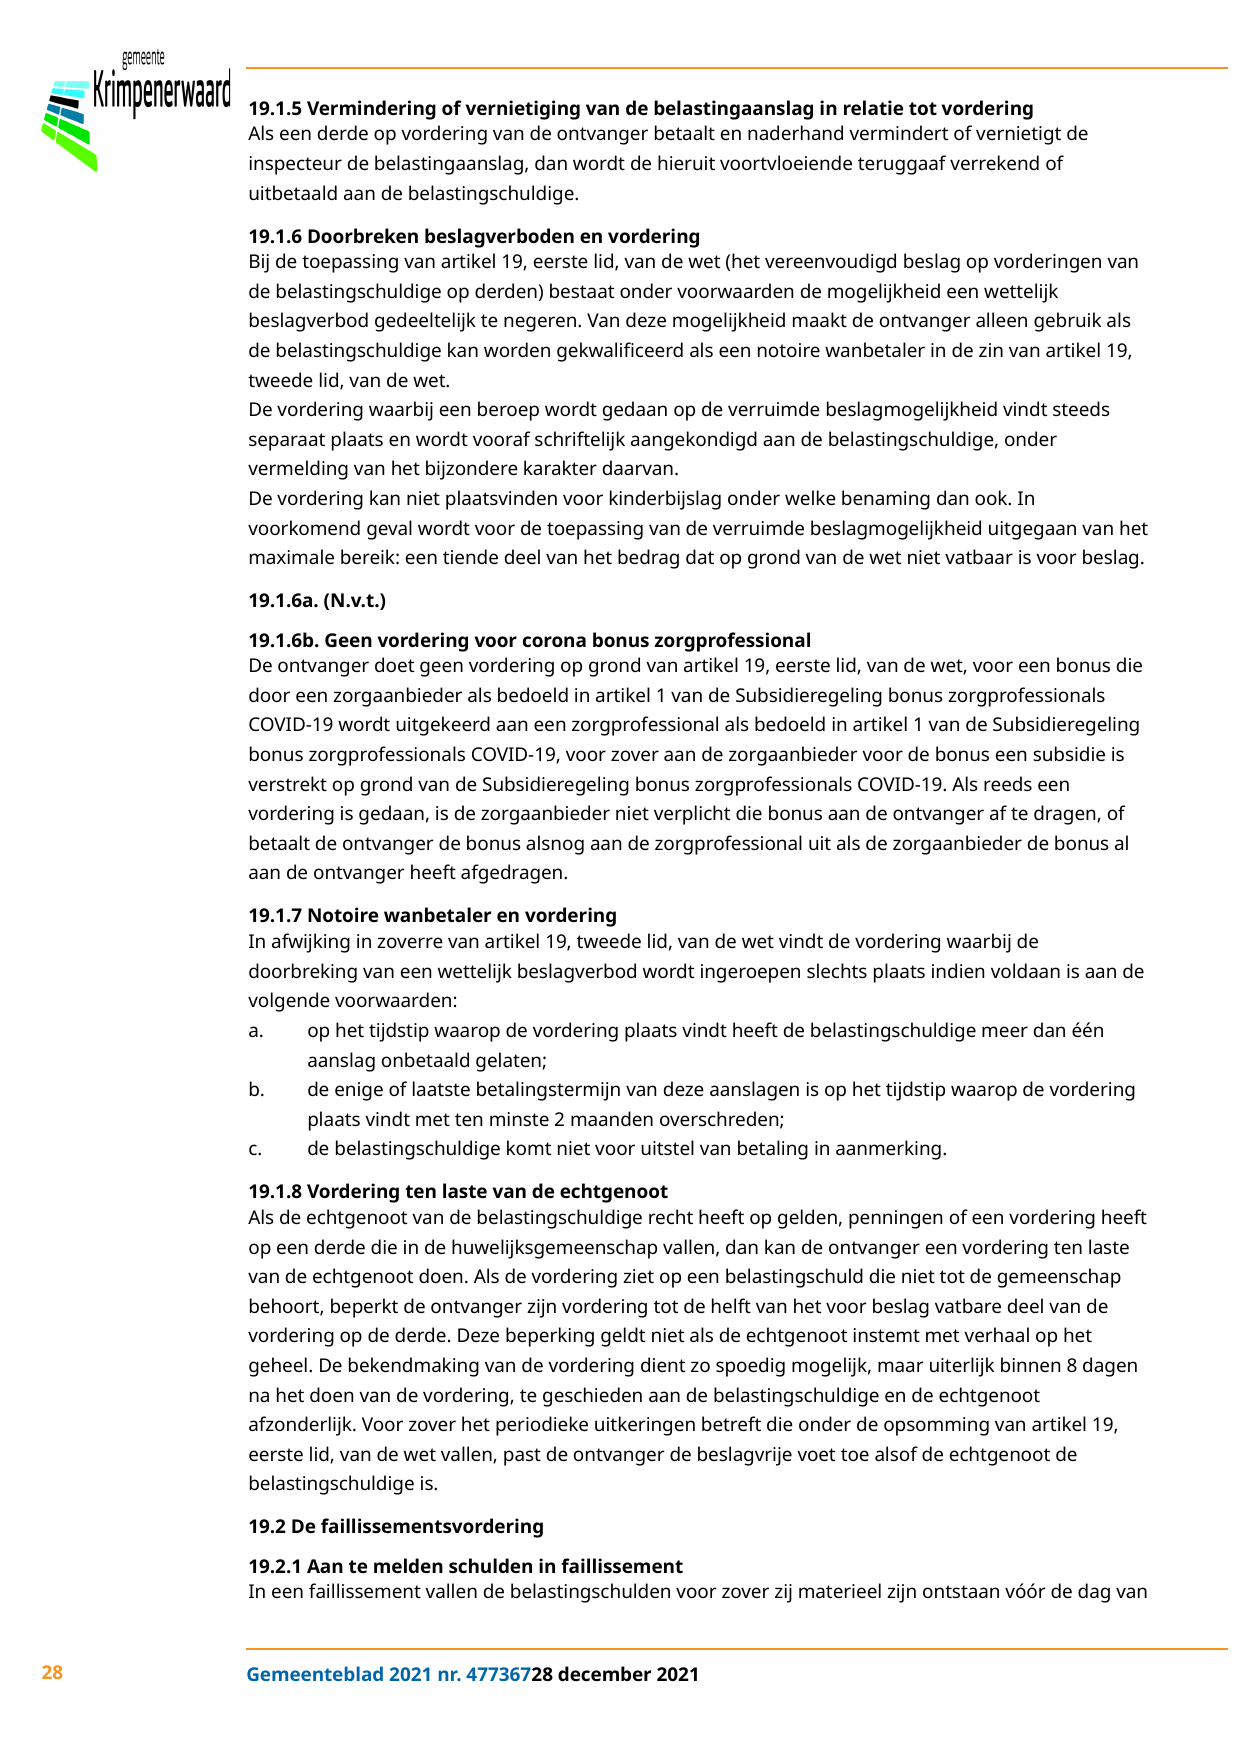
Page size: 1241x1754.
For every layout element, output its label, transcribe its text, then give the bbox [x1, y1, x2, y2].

text Als een derde op vordering van de ontvanger betaalt en naderhand vermindert of vernietigt de inspecteur de belastingaanslag, dan wordt de hieruit voortvloeiende teruggaaf verrekend of uitbetaald aan de belastingschuldige. [248, 121, 1152, 205]
picture [41, 47, 231, 172]
text 19.1.6b. Geen vordering voor corona bonus zorgprofessional [248, 627, 1152, 652]
text 19.1.6a. (N.v.t.) [248, 587, 1152, 613]
text 19.1.5 Vermindering of vernietiging van de belastingaanslag in relatie tot vordering [248, 95, 1152, 121]
text Bij de toepassing van artikel 19, eerste lid, van de wet (het vereenvoudigd beslag op vorderingen van de belastingschuldige op derden) bestaat onder voorwaarden de mogelijkheid een wettelijk beslagverbod gedeeltelijk te negeren. Van deze mogelijkheid maakt de ontvanger alleen gebruik als de belastingschuldige kan worden gekwalificeerd als een notoire wanbetaler in de zin van artikel 19, tweede lid, van de wet. [248, 248, 1152, 393]
text 19.2.1 Aan te melden schulden in faillissement [248, 1553, 1152, 1579]
text 19.1.6 Doorbreken beslagverboden en vordering [248, 223, 1152, 248]
text In afwijking in zoverre van artikel 19, tweede lid, van de wet vindt de vordering waarbij de doorbreking van een wettelijk beslagverbod wordt ingeroepen slechts plaats indien voldaan is aan de volgende voorwaarden: [248, 928, 1152, 1013]
text De vordering kan niet plaatsvinden voor kinderbijslag onder welke benaming dan ook. In voorkomend geval wordt voor de toepassing van de verruimde beslagmogelijkheid uitgegaan van het maximale bereik: een tiende deel van het bedrag dat op grond van de wet niet vatbaar is voor beslag. [248, 485, 1152, 570]
text De ontvanger doet geen vordering op grond van artikel 19, eerste lid, van de wet, voor een bonus die door een zorgaanbieder als bedoeld in artikel 1 van de Subsidieregeling bonus zorgprofessionals COVID-19 wordt uitgekeerd aan een zorgprofessional als bedoeld in artikel 1 van de Subsidieregeling bonus zorgprofessionals COVID-19, voor zover aan de zorgaanbieder voor de bonus een subsidie is verstrekt op grond van de Subsidieregeling bonus zorgprofessionals COVID-19. Als reeds een vordering is gedaan, is de zorgaanbieder niet verplicht die bonus aan de ontvanger af te dragen, of betaalt de ontvanger de bonus alsnog aan de zorgprofessional uit als de zorgaanbieder de bonus al aan de ontvanger heeft afgedragen. [248, 652, 1152, 885]
text Als de echtgenoot van de belastingschuldige recht heeft op gelden, penningen of een vordering heeft op een derde die in de huwelijksgemeenschap vallen, dan kan de ontvanger een vordering ten laste van de echtgenoot doen. Als de vordering ziet op een belastingschuld die niet tot de gemeenschap behoort, beperkt de ontvanger zijn vordering tot de helft van het voor beslag vatbare deel van de vordering op de derde. Deze beperking geldt niet als de echtgenoot instemt met verhaal op het geheel. De bekendmaking van de vordering dient zo spoedig mogelijk, maar uiterlijk binnen 8 dagen na het doen van de vordering, te geschieden aan de belastingschuldige en de echtgenoot afzonderlijk. Voor zover het periodieke uitkeringen betreft die onder de opsomming van artikel 19, eerste lid, van de wet vallen, past de ontvanger de beslagvrije voet toe alsof de echtgenoot de belastingschuldige is. [248, 1204, 1152, 1496]
text 19.1.8 Vordering ten laste van de echtgenoot [248, 1179, 1152, 1204]
list de belastingschuldige komt niet voor uitstel van betaling in aanmerking. [248, 1136, 1152, 1161]
text In een faillissement vallen de belastingschulden voor zover zij materieel zijn ontstaan vóór de dag van [248, 1579, 1152, 1604]
list de enige of laatste betalingstermijn van deze aanslagen is op het tijdstip waarop de vordering plaats vindt met ten minste 2 maanden overschreden; [248, 1076, 1152, 1132]
text 19.1.7 Notoire wanbetaler en vordering [248, 903, 1152, 928]
list op het tijdstip waarop de vordering plaats vindt heeft de belastingschuldige meer dan één aanslag onbetaald gelaten; [248, 1017, 1152, 1072]
text De vordering waarbij een beroep wordt gedaan op de verruimde beslagmogelijkheid vindt steeds separaat plaats en wordt vooraf schriftelijk aangekondigd aan de belastingschuldige, onder vermelding van het bijzondere karakter daarvan. [248, 396, 1152, 481]
text 19.2 De faillissementsvordering [248, 1514, 1152, 1539]
